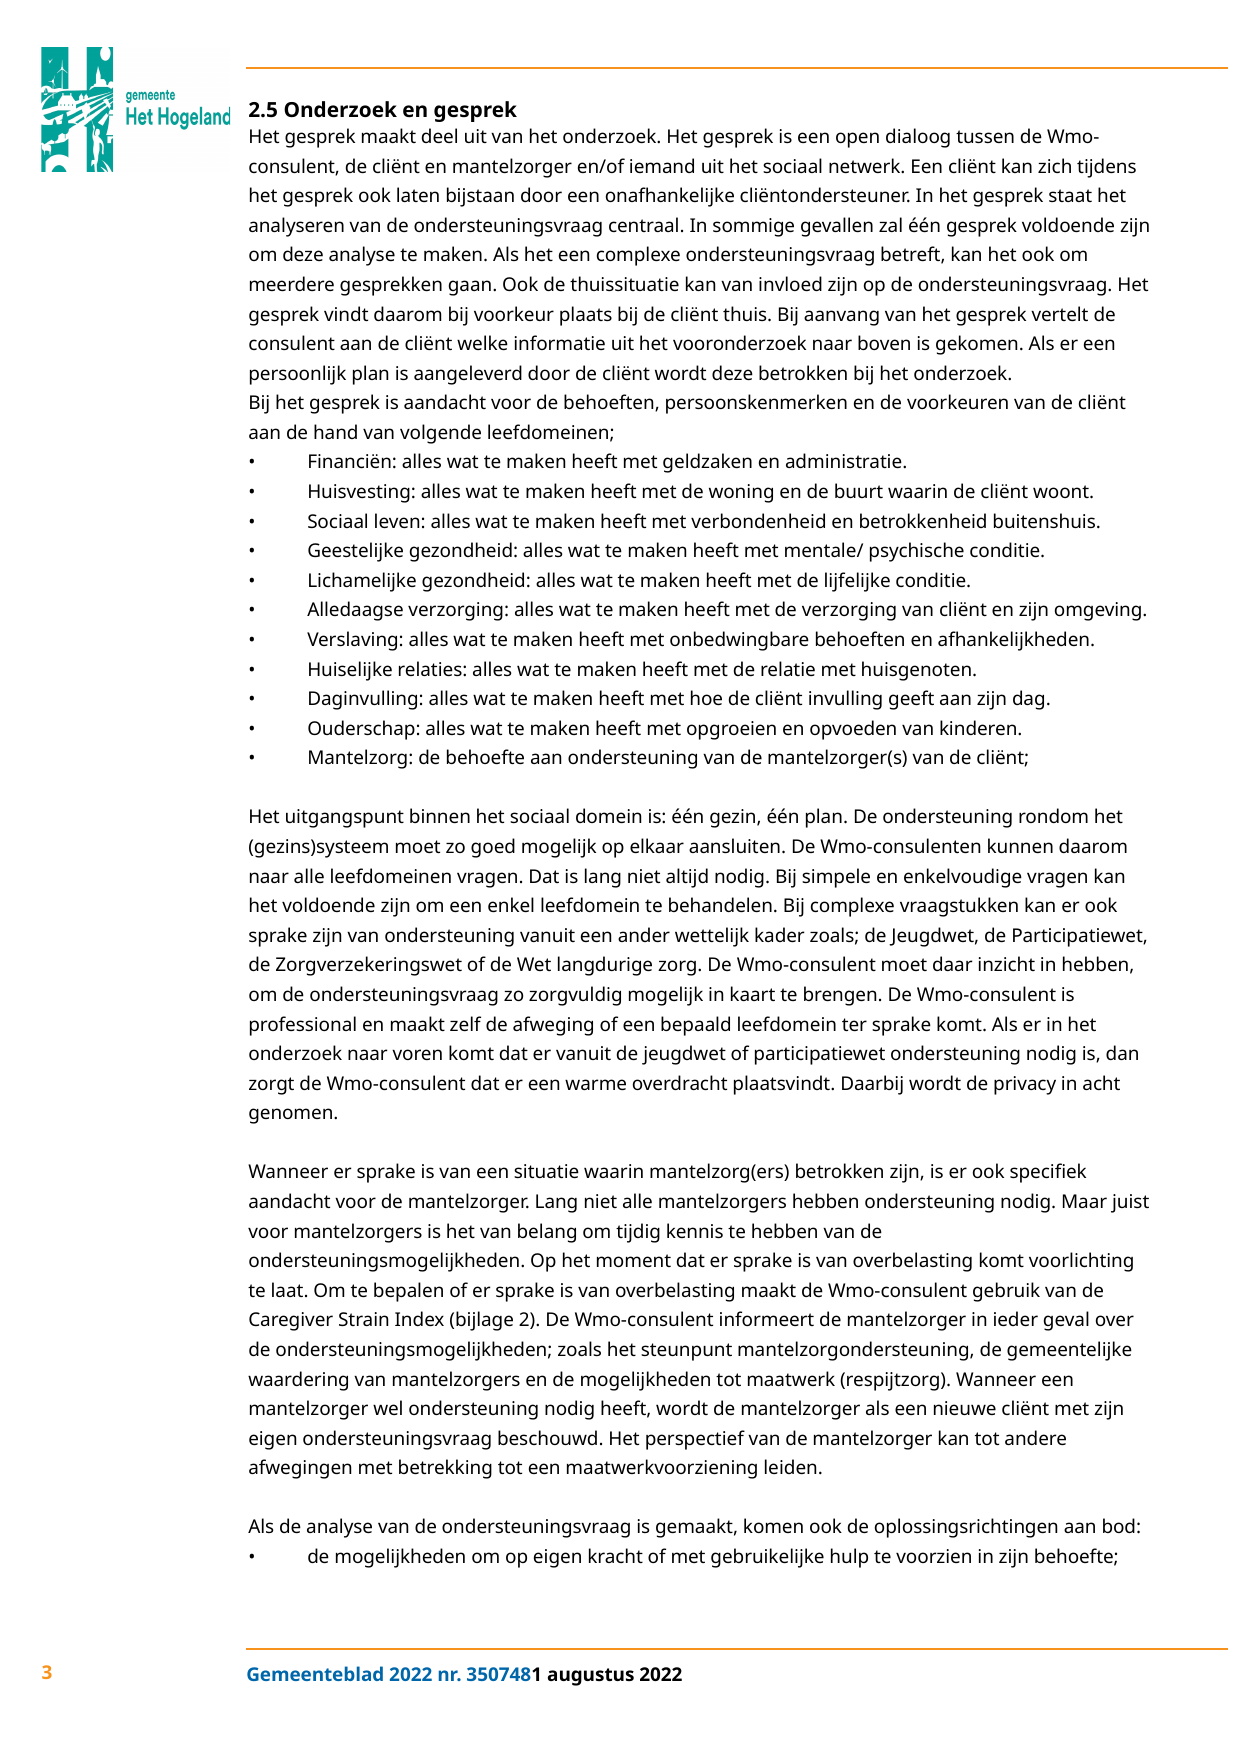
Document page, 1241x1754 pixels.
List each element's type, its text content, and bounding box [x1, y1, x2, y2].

list Ouderschap: alles wat te maken heeft met opgroeien en opvoeden van kinderen. [248, 715, 1152, 741]
list Huisvesting: alles wat te maken heeft met de woning en de buurt waarin de cliënt woont. [248, 478, 1152, 504]
list Huiselijke relaties: alles wat te maken heeft met de relatie met huisgenoten. [248, 656, 1152, 681]
text Bij het gesprek is aandacht voor de behoeften, persoonskenmerken en de voorkeuren van de cliënt aan de hand van volgende leefdomeinen; [248, 389, 1152, 445]
list Mantelzorg: de behoefte aan ondersteuning van de mantelzorger(s) van de cliënt; [248, 744, 1152, 770]
text Als de analyse van de ondersteuningsvraag is gemaakt, komen ook de oplossingsrichtingen aan bod: [248, 1514, 1152, 1539]
list Sociaal leven: alles wat te maken heeft met verbondenheid en betrokkenheid buitenshuis. [248, 508, 1152, 533]
list Geestelijke gezondheid: alles wat te maken heeft met mentale/ psychische conditie. [248, 537, 1152, 563]
text Wanneer er sprake is van een situatie waarin mantelzorg(ers) betrokken zijn, is er ook specifiek aandacht voor de mantelzorger. Lang niet alle mantelzorgers hebben ondersteuning nodig. Maar juist voor mantelzorgers is het van belang om tijdig kennis te hebben van de ondersteuningsmogelijkheden. Op het moment dat er sprake is van overbelasting komt voorlichting te laat. Om te bepalen of er sprake is van overbelasting maakt de Wmo-consulent gebruik van de Caregiver Strain Index (bijlage 2). De Wmo-consulent informeert de mantelzorger in ieder geval over de ondersteuningsmogelijkheden; zoals het steunpunt mantelzorgondersteuning, de gemeentelijke waardering van mantelzorgers en de mogelijkheden tot maatwerk (respijtzorg). Wanneer een mantelzorger wel ondersteuning nodig heeft, wordt de mantelzorger als een nieuwe cliënt met zijn eigen ondersteuningsvraag beschouwd. Het perspectief van de mantelzorger kan tot andere afwegingen met betrekking tot een maatwerkvoorziening leiden. [248, 1159, 1152, 1480]
list Verslaving: alles wat te maken heeft met onbedwingbare behoeften en afhankelijkheden. [248, 626, 1152, 652]
list Alledaagse verzorging: alles wat te maken heeft met de verzorging van cliënt en zijn omgeving. [248, 597, 1152, 622]
list Daginvulling: alles wat te maken heeft met hoe de cliënt invulling geeft aan zijn dag. [248, 685, 1152, 711]
text Het uitgangspunt binnen het sociaal domein is: één gezin, één plan. De ondersteuning rondom het (gezins)systeem moet zo goed mogelijk op elkaar aansluiten. De Wmo-consulenten kunnen daarom naar alle leefdomeinen vragen. Dat is lang niet altijd nodig. Bij simpele en enkelvoudige vragen kan het voldoende zijn om een enkel leefdomein te behandelen. Bij complexe vraagstukken kan er ook sprake zijn van ondersteuning vanuit een ander wettelijk kader zoals; de Jeugdwet, de Participatiewet, de Zorgverzekeringswet of de Wet langdurige zorg. De Wmo-consulent moet daar inzicht in hebben, om de ondersteuningsvraag zo zorgvuldig mogelijk in kaart te brengen. De Wmo-consulent is professional en maakt zelf de afweging of een bepaald leefdomein ter sprake komt. Als er in het onderzoek naar voren komt dat er vanuit de jeugdwet of participatiewet ondersteuning nodig is, dan zorgt de Wmo-consulent dat er een warme overdracht plaatsvindt. Daarbij wordt de privacy in acht genomen. [248, 804, 1152, 1125]
list de mogelijkheden om op eigen kracht of met gebruikelijke hulp te voorzien in zijn behoefte; [248, 1543, 1152, 1569]
text Het gesprek maakt deel uit van het onderzoek. Het gesprek is een open dialoog tussen de Wmo-consulent, de cliënt en mantelzorger en/of iemand uit het sociaal netwerk. Een cliënt kan zich tijdens het gesprek ook laten bijstaan door een onafhankelijke cliëntondersteuner. In het gesprek staat het analyseren van de ondersteuningsvraag centraal. In sommige gevallen zal één gesprek voldoende zijn om deze analyse te maken. Als het een complexe ondersteuningsvraag betreft, kan het ook om meerdere gesprekken gaan. Ook de thuissituatie kan van invloed zijn op de ondersteuningsvraag. Het gesprek vindt daarom bij voorkeur plaats bij de cliënt thuis. Bij aanvang van het gesprek vertelt de consulent aan de cliënt welke informatie uit het vooronderzoek naar boven is gekomen. Als er een persoonlijk plan is aangeleverd door de cliënt wordt deze betrokken bij het onderzoek. [248, 123, 1152, 386]
list Lichamelijke gezondheid: alles wat te maken heeft met de lijfelijke conditie. [248, 567, 1152, 593]
text 2.5 Onderzoek en gesprek [248, 95, 1152, 123]
picture [41, 47, 231, 172]
list Financiën: alles wat te maken heeft met geldzaken en administratie. [248, 449, 1152, 474]
